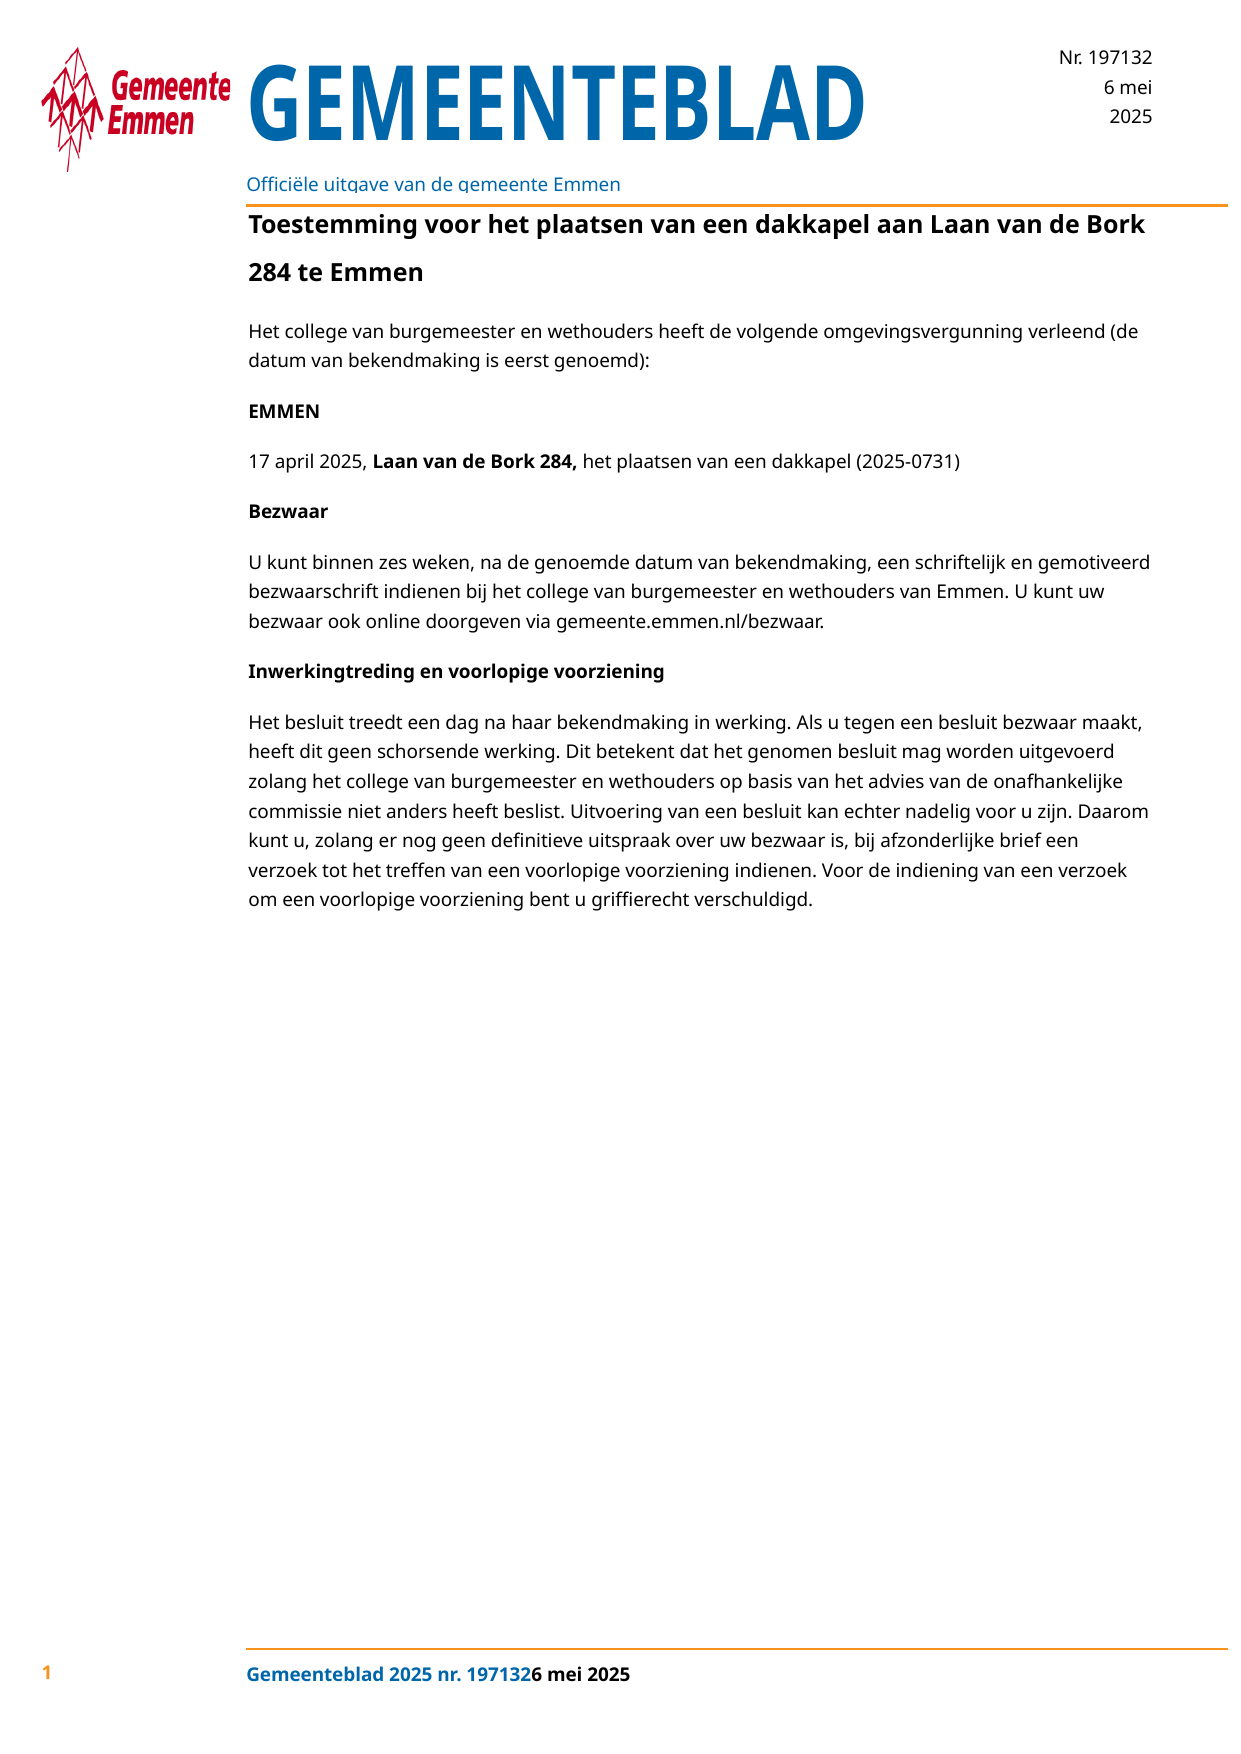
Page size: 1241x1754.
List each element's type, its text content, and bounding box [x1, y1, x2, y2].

text Het college van burgemeester en wethouders heeft de volgende omgevingsvergunning verleend (de datum van bekendmaking is eerst genoemd): [248, 318, 1152, 373]
text Bezwaar [248, 499, 1152, 524]
text EMMEN [248, 398, 1152, 424]
picture [41, 47, 231, 172]
text U kunt binnen zes weken, na de genoemde datum van bekendmaking, een schriftelijk en gemotiveerd bezwaarschrift indienen bij het college van burgemeester en wethouders van Emmen. U kunt uw bezwaar ook online doorgeven via gemeente.emmen.nl/bezwaar. [248, 549, 1152, 634]
text Toestemming voor het plaatsen van een dakkapel aan Laan van de Bork 284 te Emmen [248, 207, 1152, 288]
text Inwerkingtreding en voorlopige voorziening [248, 659, 1152, 684]
text 17 april 2025, Laan van de Bork 284, het plaatsen van een dakkapel (2025-0731) [248, 448, 1152, 474]
text Het besluit treedt een dag na haar bekendmaking in werking. Als u tegen een besluit bezwaar maakt, heeft dit geen schorsende werking. Dit betekent dat het genomen besluit mag worden uitgevoerd zolang het college van burgemeester en wethouders op basis van het advies van de onafhankelijke commissie niet anders heeft beslist. Uitvoering van een besluit kan echter nadelig voor u zijn. Daarom kunt u, zolang er nog geen definitieve uitspraak over uw bezwaar is, bij afzonderlijke brief een verzoek tot het treffen van een voorlopige voorziening indienen. Voor de indiening van een verzoek om een voorlopige voorziening bent u griffierecht verschuldigd. [248, 709, 1152, 912]
